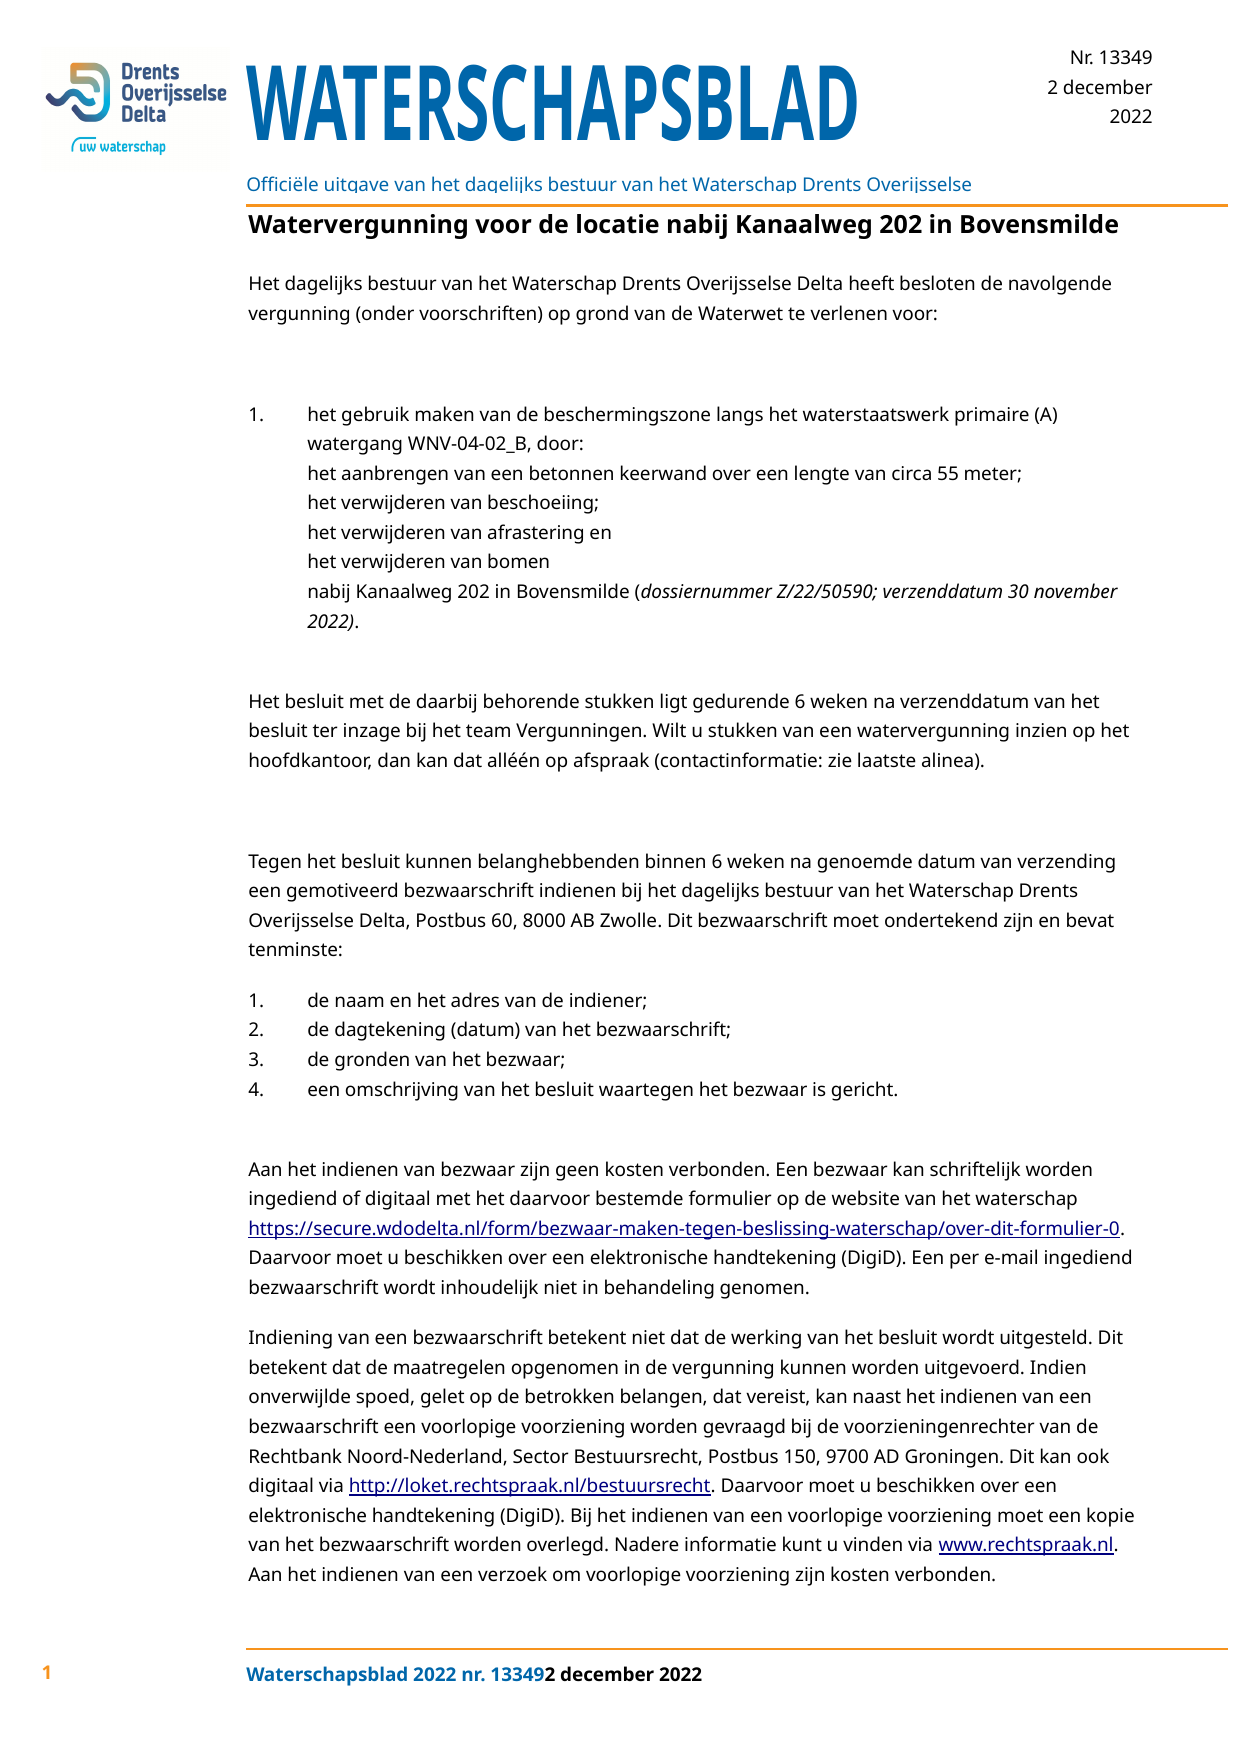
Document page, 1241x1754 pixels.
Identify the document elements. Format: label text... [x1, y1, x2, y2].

list het gebruik maken van de beschermingszone langs het waterstaatswerk primaire (A) watergang WNV-04-02_B, door: [248, 401, 1152, 456]
list het aanbrengen van een betonnen keerwand over een lengte van circa 55 meter; [248, 460, 1152, 486]
list een omschrijving van het besluit waartegen het bezwaar is gericht. [248, 1076, 1152, 1101]
list de gronden van het bezwaar; [248, 1046, 1152, 1072]
text Aan het indienen van bezwaar zijn geen kosten verbonden. Een bezwaar kan schriftelijk worden ingediend of digitaal met het daarvoor bestemde formulier op de website van het waterschap https://secure.wdodelta.nl/form/bezwaar-maken-tegen-beslissing-waterschap/over-dit-formulier-0. Daarvoor moet u beschikken over een elektronische handtekening (DigiD). Een per e-mail ingediend bezwaarschrift wordt inhoudelijk niet in behandeling genomen. [248, 1156, 1152, 1300]
list de naam en het adres van de indiener; [248, 987, 1152, 1013]
list nabij Kanaalweg 202 in Bovensmilde (dossiernummer Z/22/50590; verzenddatum 30 november 2022). [248, 578, 1152, 633]
text Watervergunning voor de locatie nabij Kanaalweg 202 in Bovensmilde [248, 207, 1152, 241]
text Het besluit met de daarbij behorende stukken ligt gedurende 6 weken na verzenddatum van het besluit ter inzage bij het team Vergunningen. Wilt u stukken van een watervergunning inzien op het hoofdkantoor, dan kan dat alléén op afspraak (contactinformatie: zie laatste alinea). [248, 688, 1152, 773]
text Het dagelijks bestuur van het Waterschap Drents Overijsselse Delta heeft besloten de navolgende vergunning (onder voorschriften) op grond van de Waterwet te verlenen voor: [248, 270, 1152, 326]
list het verwijderen van bomen [248, 549, 1152, 574]
list het verwijderen van beschoeiing; [248, 489, 1152, 515]
list het verwijderen van afrastering en [248, 519, 1152, 545]
list de dagtekening (datum) van het bezwaarschrift; [248, 1017, 1152, 1042]
text Tegen het besluit kunnen belanghebbenden binnen 6 weken na genoemde datum van verzending een gemotiveerd bezwaarschrift indienen bij het dagelijks bestuur van het Waterschap Drents Overijsselse Delta, Postbus 60, 8000 AB Zwolle. Dit bezwaarschrift moet ondertekend zijn en bevat tenminste: [248, 848, 1152, 962]
picture [41, 47, 231, 172]
text Indiening van een bezwaarschrift betekent niet dat de werking van het besluit wordt uitgesteld. Dit betekent dat de maatregelen opgenomen in de vergunning kunnen worden uitgevoerd. Indien onverwijlde spoed, gelet op de betrokken belangen, dat vereist, kan naast het indienen van een bezwaarschrift een voorlopige voorziening worden gevraagd bij de voorzieningenrechter van de Rechtbank Noord-Nederland, Sector Bestuursrecht, Postbus 150, 9700 AD Groningen. Dit kan ook digitaal via http://loket.rechtspraak.nl/bestuursrecht. Daarvoor moet u beschikken over een elektronische handtekening (DigiD). Bij het indienen van een voorlopige voorziening moet een kopie van het bezwaarschrift worden overlegd. Nadere informatie kunt u vinden via www.rechtspraak.nl. Aan het indienen van een verzoek om voorlopige voorziening zijn kosten verbonden. [248, 1324, 1152, 1587]
